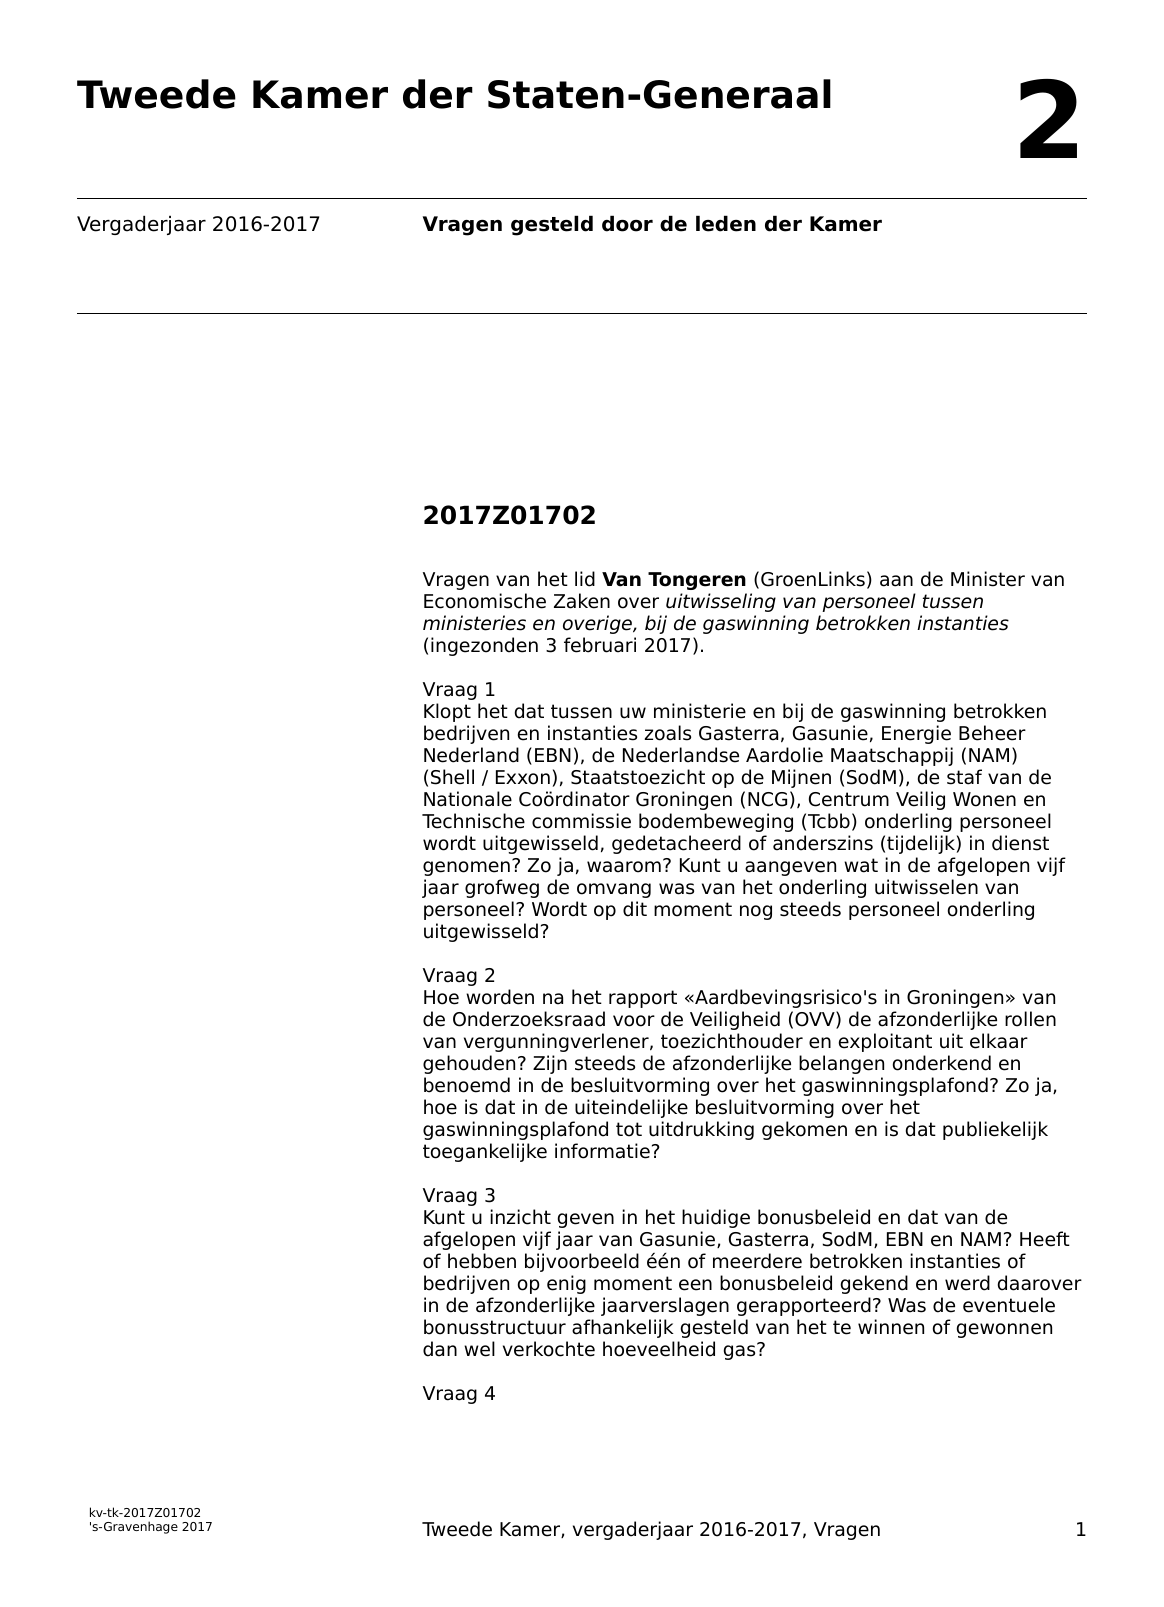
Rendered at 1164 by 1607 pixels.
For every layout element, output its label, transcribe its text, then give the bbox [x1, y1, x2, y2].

text kv-tk-2017Z01702 [88, 1506, 323, 1520]
table_header 2 [886, 59, 1087, 198]
text Vraag 2 [422, 965, 1087, 987]
text Kunt u inzicht geven in het huidige bonusbeleid en dat van de afgelopen vijf jaar van Gasunie, Gasterra, SodM, EBN en NAM? Heeft of hebben bijvoorbeeld één of meerdere betrokken instanties of bedrijven op enig moment een bonusbeleid gekend en werd daarover in de afzonderlijke jaarverslagen gerapporteerd? Was de eventuele bonusstructuur afhankelijk gesteld van het te winnen of gewonnen dan wel verkochte hoeveelheid gas? [422, 1207, 1087, 1361]
text Vraag 1 [422, 679, 1087, 701]
text Vraag 4 [422, 1383, 1087, 1405]
table_header Tweede Kamer der Staten-Generaal [77, 59, 886, 198]
text Vraag 3 [422, 1185, 1087, 1207]
text 2017Z01702 [422, 501, 1087, 531]
text Vragen van het lid Van Tongeren (GroenLinks) aan de Minister van Economische Zaken over uitwisseling van personeel tussen ministeries en overige, bij de gaswinning betrokken instanties (ingezonden 3 februari 2017). [422, 569, 1087, 657]
table_cell Vergaderjaar 2016-2017 [77, 199, 422, 313]
text 's-Gravenhage 2017 [88, 1520, 323, 1534]
text Klopt het dat tussen uw ministerie en bij de gaswinning betrokken bedrijven en instanties zoals Gasterra, Gasunie, Energie Beheer Nederland (EBN), de Nederlandse Aardolie Maatschappij (NAM) (Shell / Exxon), Staatstoezicht op de Mijnen (SodM), de staf van de Nationale Coördinator Groningen (NCG), Centrum Veilig Wonen en Technische commissie bodembeweging (Tcbb) onderling personeel wordt uitgewisseld, gedetacheerd of anderszins (tijdelijk) in dienst genomen? Zo ja, waarom? Kunt u aangeven wat in de afgelopen vijf jaar grofweg de omvang was van het onderling uitwisselen van personeel? Wordt op dit moment nog steeds personeel onderling uitgewisseld? [422, 701, 1087, 943]
text Hoe worden na het rapport «Aardbevingsrisico's in Groningen» van de Onderzoeksraad voor de Veiligheid (OVV) de afzonderlijke rollen van vergunningverlener, toezichthouder en exploitant uit elkaar gehouden? Zijn steeds de afzonderlijke belangen onderkend en benoemd in de besluitvorming over het gaswinningsplafond? Zo ja, hoe is dat in de uiteindelijke besluitvorming over het gaswinningsplafond tot uitdrukking gekomen en is dat publiekelijk toegankelijke informatie? [422, 987, 1087, 1163]
table_cell Vragen gesteld door de leden der Kamer [422, 199, 1087, 313]
